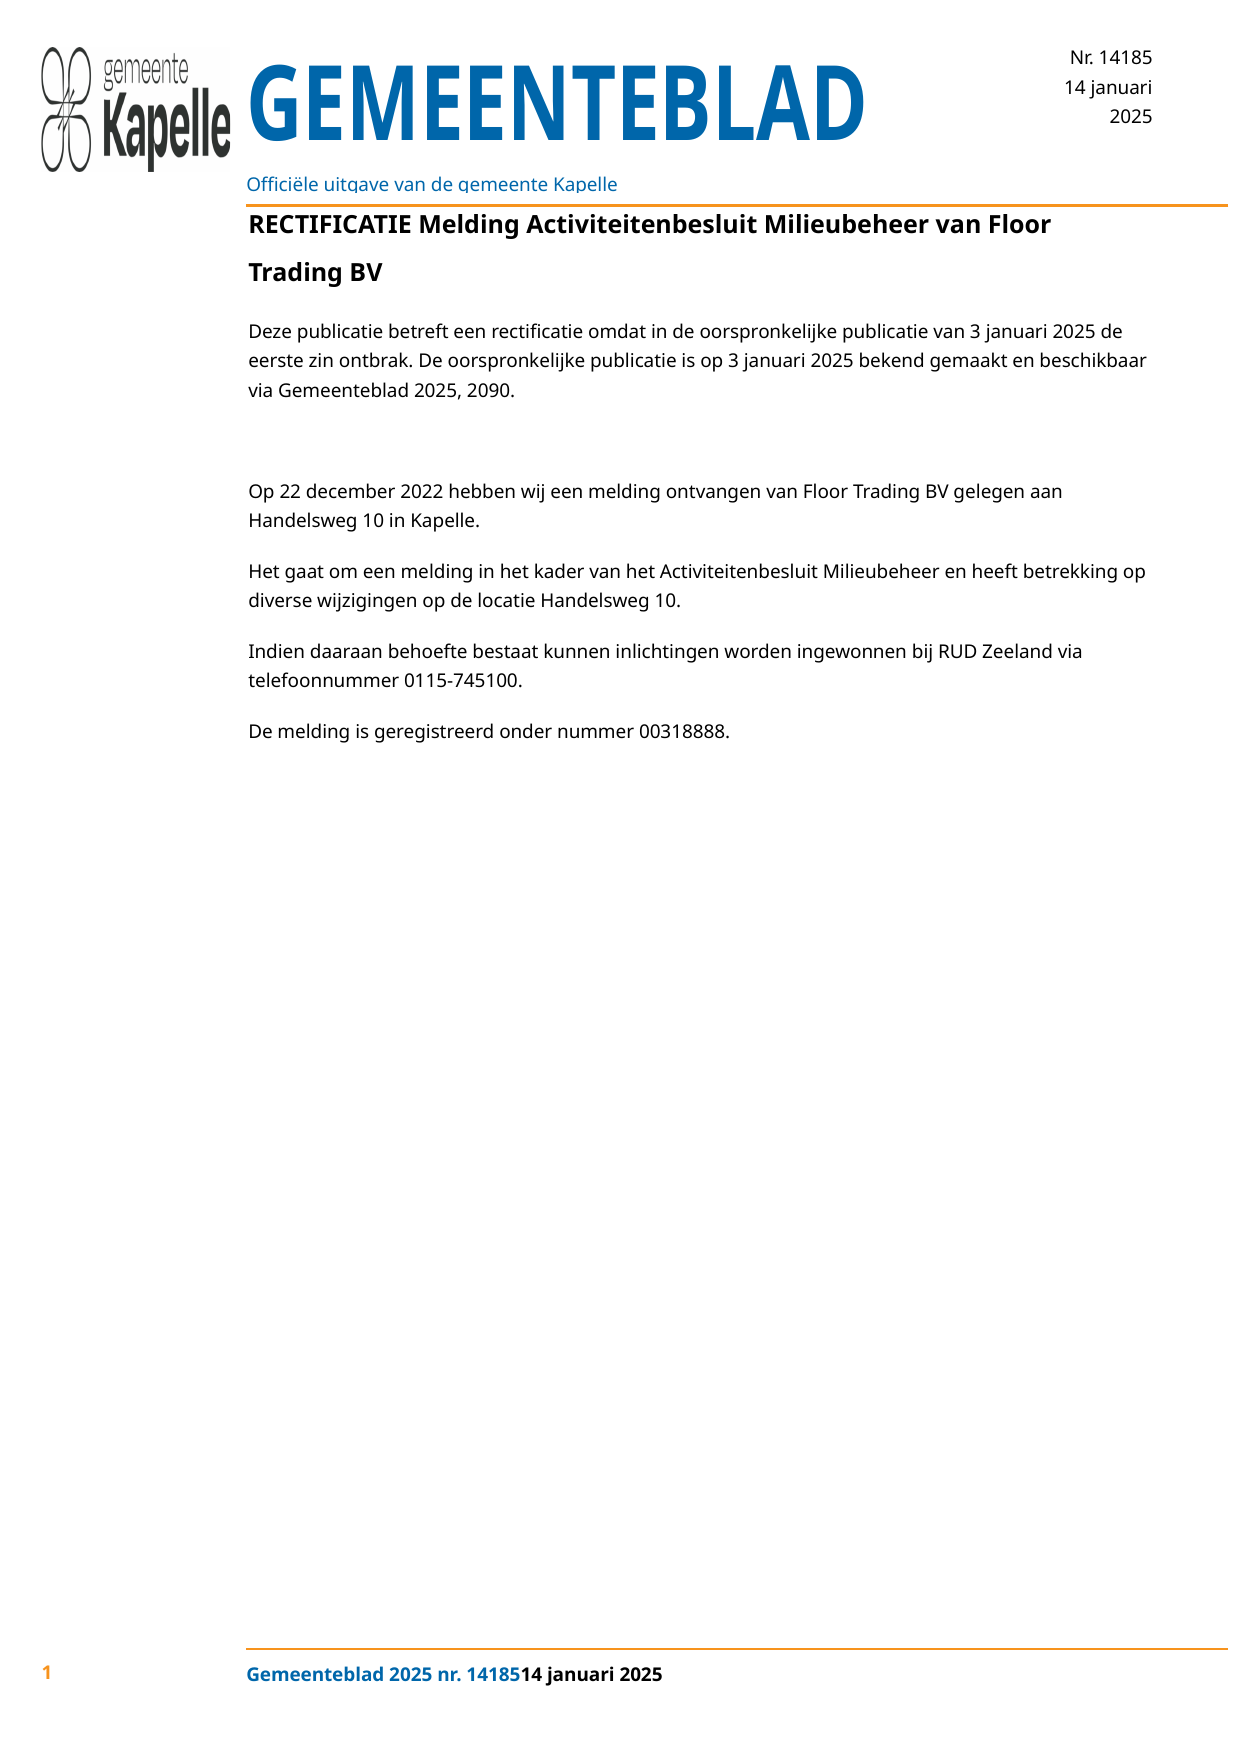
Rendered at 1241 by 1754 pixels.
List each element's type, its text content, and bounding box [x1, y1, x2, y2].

text Indien daaraan behoefte bestaat kunnen inlichtingen worden ingewonnen bij RUD Zeeland via telefoonnummer 0115-745100. [248, 638, 1152, 693]
picture [41, 47, 231, 172]
text Deze publicatie betreft een rectificatie omdat in de oorspronkelijke publicatie van 3 januari 2025 de eerste zin ontbrak. De oorspronkelijke publicatie is op 3 januari 2025 bekend gemaakt en beschikbaar via Gemeenteblad 2025, 2090. [248, 318, 1152, 403]
text Het gaat om een melding in het kader van het Activiteitenbesluit Milieubeheer en heeft betrekking op diverse wijzigingen op de locatie Handelsweg 10. [248, 558, 1152, 613]
text Op 22 december 2022 hebben wij een melding ontvangen van Floor Trading BV gelegen aan Handelsweg 10 in Kapelle. [248, 478, 1152, 533]
text De melding is geregistreerd onder nummer 00318888. [248, 718, 1152, 744]
text RECTIFICATIE Melding Activiteitenbesluit Milieubeheer van Floor Trading BV [248, 207, 1152, 288]
